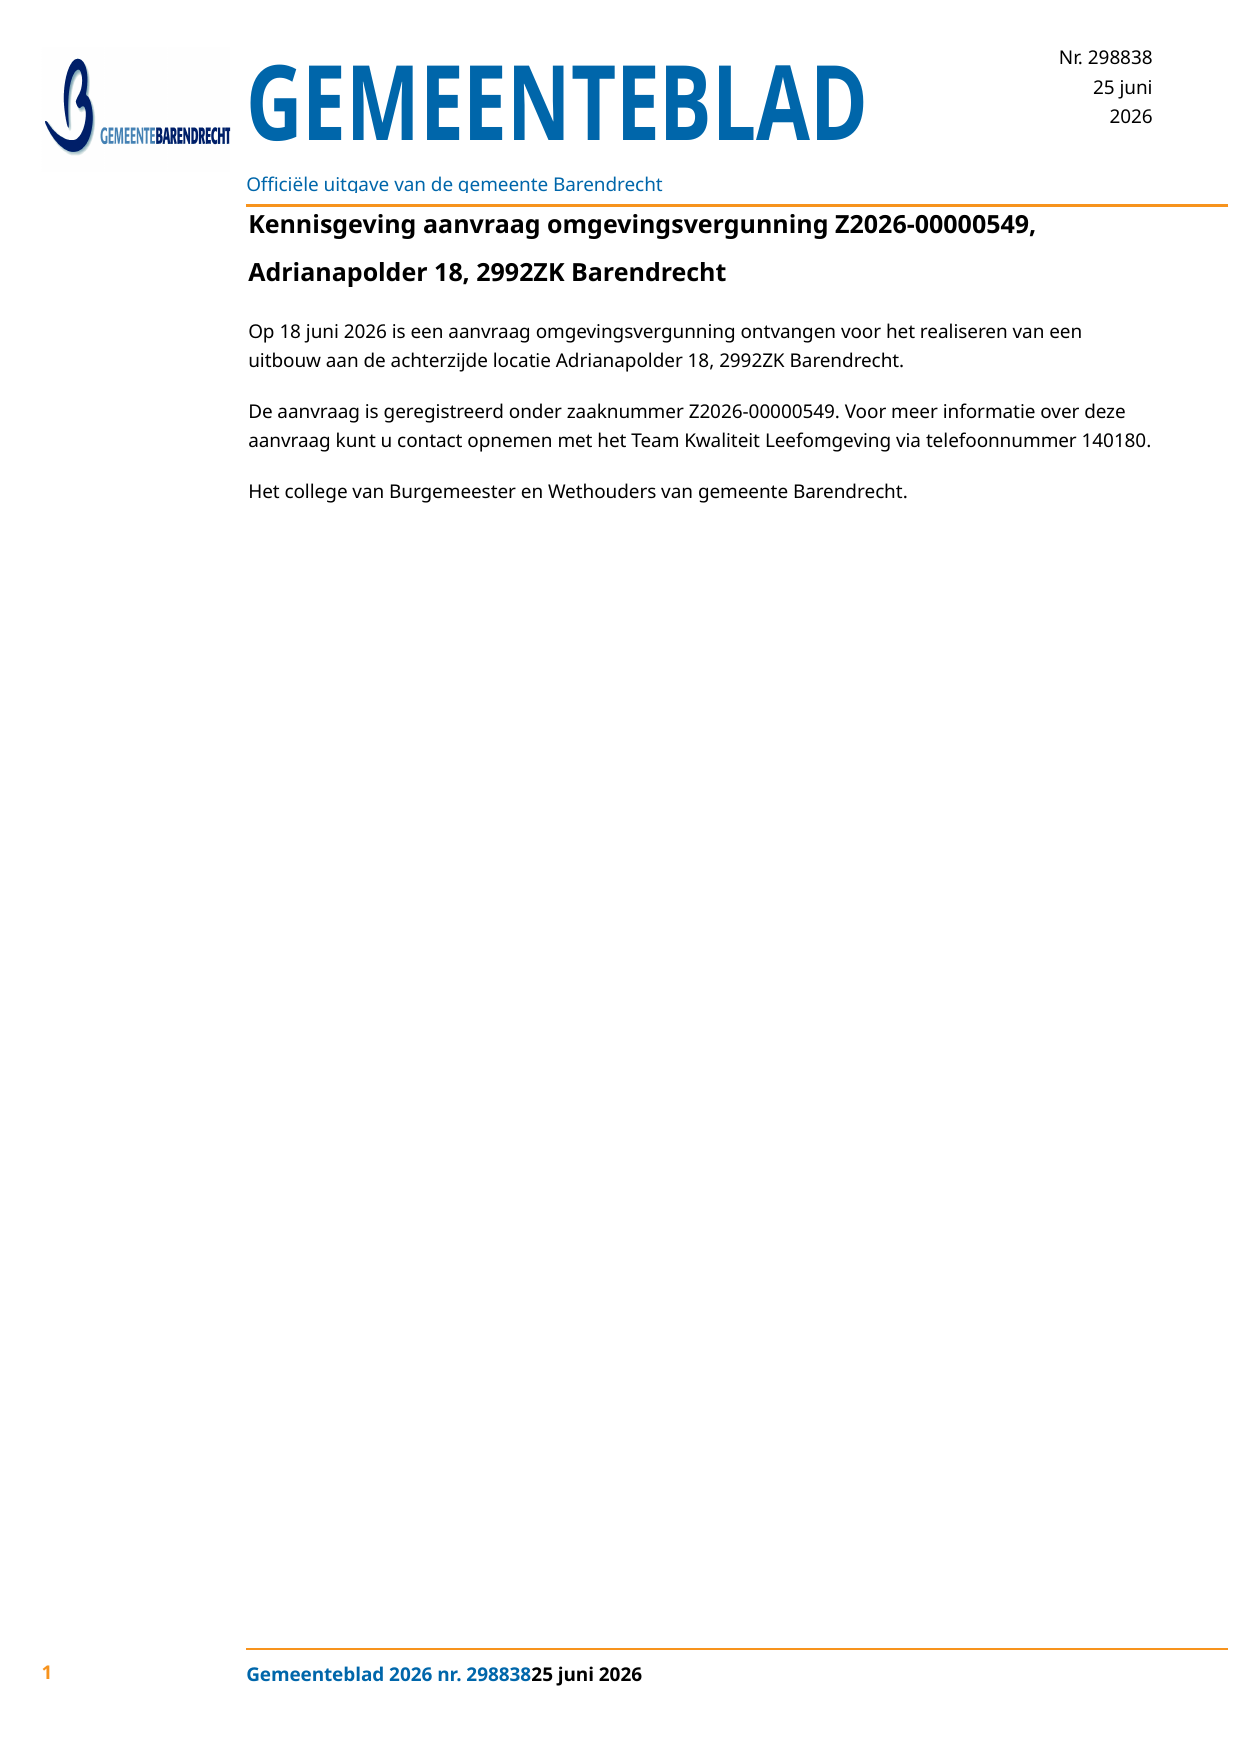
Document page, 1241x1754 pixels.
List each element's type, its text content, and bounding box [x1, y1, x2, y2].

text Kennisgeving aanvraag omgevingsvergunning Z2026-00000549, Adrianapolder 18, 2992ZK Barendrecht [248, 207, 1152, 288]
text Het college van Burgemeester en Wethouders van gemeente Barendrecht. [248, 478, 1152, 504]
text De aanvraag is geregistreerd onder zaaknummer Z2026-00000549. Voor meer informatie over deze aanvraag kunt u contact opnemen met het Team Kwaliteit Leefomgeving via telefoonnummer 140180. [248, 398, 1152, 453]
text Op 18 juni 2026 is een aanvraag omgevingsvergunning ontvangen voor het realiseren van een uitbouw aan de achterzijde locatie Adrianapolder 18, 2992ZK Barendrecht. [248, 318, 1152, 373]
picture [41, 47, 231, 172]
